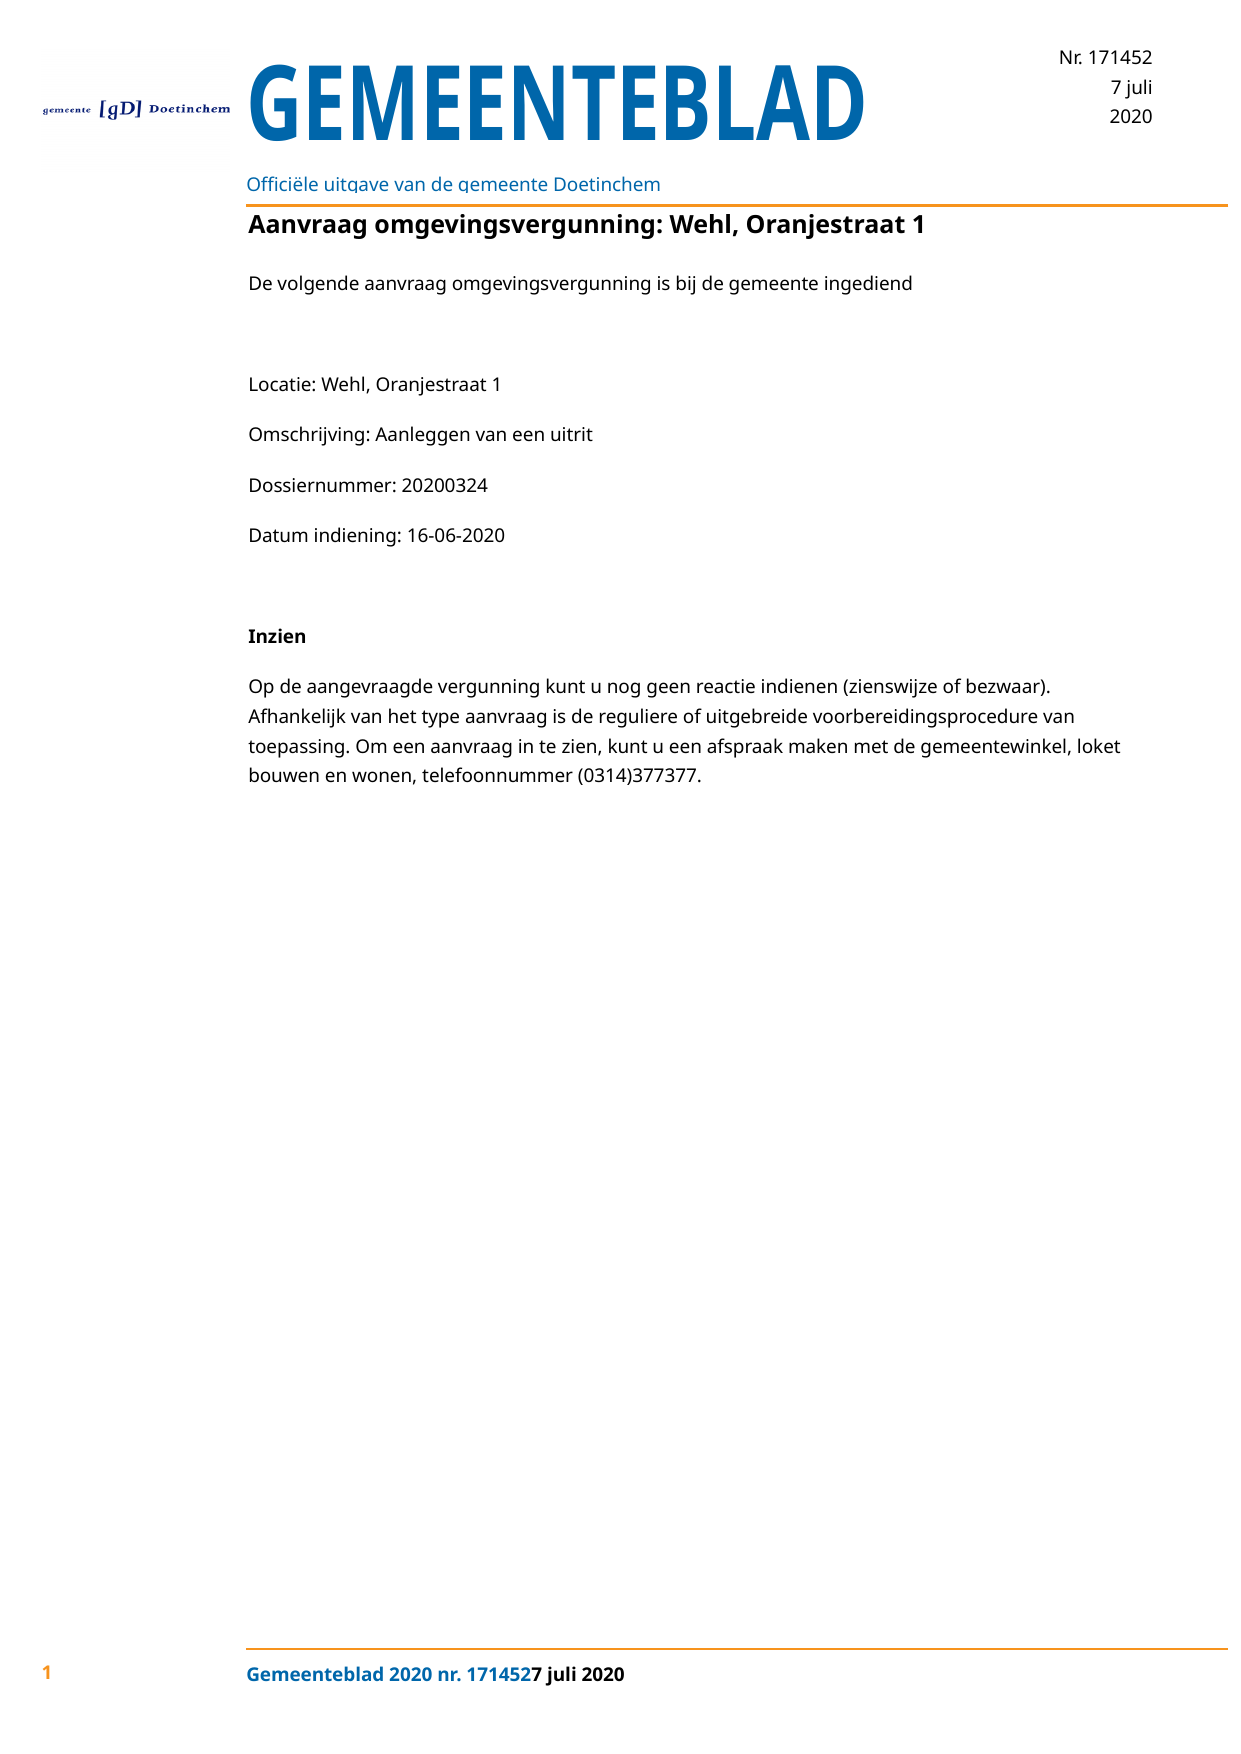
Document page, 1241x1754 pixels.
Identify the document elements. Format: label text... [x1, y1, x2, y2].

text Inzien [248, 623, 1152, 649]
text Aanvraag omgevingsvergunning: Wehl, Oranjestraat 1 [248, 207, 1152, 241]
text Omschrijving: Aanleggen van een uitrit [248, 422, 1152, 447]
text Locatie: Wehl, Oranjestraat 1 [248, 371, 1152, 397]
text Dossiernummer: 20200324 [248, 472, 1152, 498]
picture [41, 47, 231, 172]
text Datum indiening: 16-06-2020 [248, 522, 1152, 548]
text Op de aangevraagde vergunning kunt u nog geen reactie indienen (zienswijze of bezwaar). Afhankelijk van het type aanvraag is de reguliere of uitgebreide voorbereidingsprocedure van toepassing. Om een aanvraag in te zien, kunt u een afspraak maken met de gemeentewinkel, loket bouwen en wonen, telefoonnummer (0314)377377. [248, 674, 1152, 788]
text De volgende aanvraag omgevingsvergunning is bij de gemeente ingediend [248, 270, 1152, 296]
